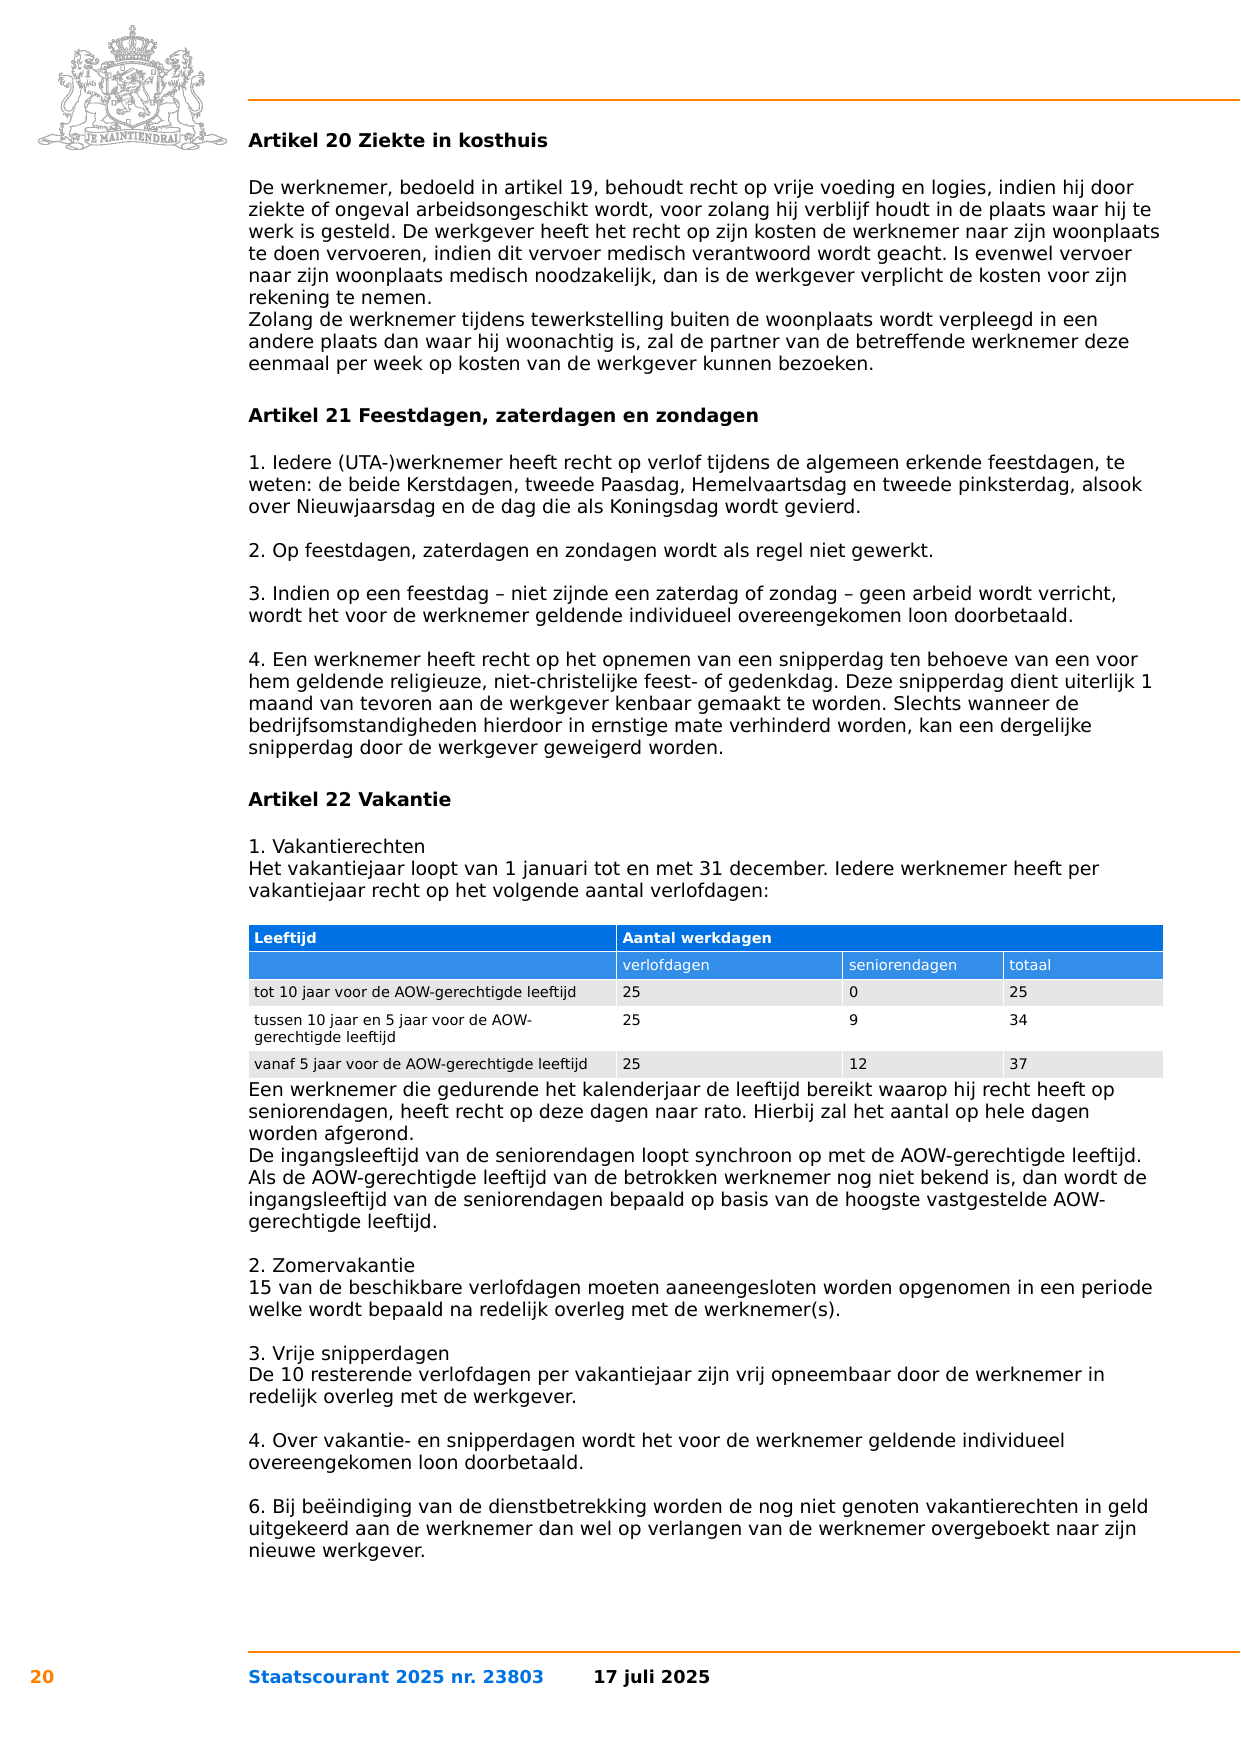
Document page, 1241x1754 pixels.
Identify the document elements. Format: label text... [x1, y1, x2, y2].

text 6. Bij beëindiging van de dienstbetrekking worden de nog niet genoten vakantierechten in geld uitgekeerd aan de werknemer dan wel op verlangen van de werknemer overgeboekt naar zijn nieuwe werkgever. [248, 1496, 1163, 1562]
table_cell [249, 952, 616, 979]
table_cell seniorendagen [843, 952, 1003, 979]
table_cell tussen 10 jaar en 5 jaar voor de AOW-gerechtigde leeftijd [249, 1007, 616, 1050]
table_cell 25 [617, 980, 842, 1006]
text 3. Vrije snipperdagen [248, 1342, 1163, 1364]
text 3. Indien op een feestdag – niet zijnde een zaterdag of zondag – geen arbeid wordt verricht, wordt het voor de werknemer geldende individueel overeengekomen loon doorbetaald. [248, 583, 1163, 627]
text De 10 resterende verlofdagen per vakantiejaar zijn vrij opneembaar door de werknemer in redelijk overleg met de werkgever. [248, 1364, 1163, 1408]
table_cell totaal [1004, 952, 1163, 979]
table_header Leeftijd [249, 925, 616, 951]
table_cell vanaf 5 jaar voor de AOW-gerechtigde leeftijd [249, 1051, 616, 1078]
text Een werknemer die gedurende het kalenderjaar de leeftijd bereikt waarop hij recht heeft op seniorendagen, heeft recht op deze dagen naar rato. Hierbij zal het aantal op hele dagen worden afgerond. [248, 1079, 1163, 1145]
subtitle Artikel 22 Vakantie [248, 789, 1163, 811]
text 15 van de beschikbare verlofdagen moeten aaneengesloten worden opgenomen in een periode welke wordt bepaald na redelijk overleg met de werknemer(s). [248, 1277, 1163, 1321]
text 4. Over vakantie- en snipperdagen wordt het voor de werknemer geldende individueel overeengekomen loon doorbetaald. [248, 1430, 1163, 1474]
table_cell 25 [617, 1007, 842, 1050]
text 2. Op feestdagen, zaterdagen en zondagen wordt als regel niet gewerkt. [248, 539, 1163, 561]
table_cell 25 [1004, 980, 1163, 1006]
text De werknemer, bedoeld in artikel 19, behoudt recht op vrije voeding en logies, indien hij door ziekte of ongeval arbeidsongeschikt wordt, voor zolang hij verblijf houdt in de plaats waar hij te werk is gesteld. De werkgever heeft het recht op zijn kosten de werknemer naar zijn woonplaats te doen vervoeren, indien dit vervoer medisch verantwoord wordt geacht. Is evenwel vervoer naar zijn woonplaats medisch noodzakelijk, dan is de werkgever verplicht de kosten voor zijn rekening te nemen. [248, 177, 1163, 309]
text Het vakantiejaar loopt van 1 januari tot en met 31 december. Iedere werknemer heeft per vakantiejaar recht op het volgende aantal verlofdagen: [248, 858, 1163, 902]
text 1. Iedere (UTA-)werknemer heeft recht op verlof tijdens de algemeen erkende feestdagen, te weten: de beide Kerstdagen, tweede Paasdag, Hemelvaartsdag en tweede pinksterdag, alsook over Nieuwjaarsdag en de dag die als Koningsdag wordt gevierd. [248, 452, 1163, 518]
table_cell 9 [843, 1007, 1003, 1050]
text De ingangsleeftijd van de seniorendagen loopt synchroon op met de AOW-gerechtigde leeftijd. Als de AOW-gerechtigde leeftijd van de betrokken werknemer nog niet bekend is, dan wordt de ingangsleeftijd van de seniorendagen bepaald op basis van de hoogste vastgestelde AOW-gerechtigde leeftijd. [248, 1145, 1163, 1233]
table_cell 12 [843, 1051, 1003, 1078]
subtitle Artikel 21 Feestdagen, zaterdagen en zondagen [248, 405, 1163, 427]
table_cell 0 [843, 980, 1003, 1006]
table_cell 25 [617, 1051, 842, 1078]
table_cell 37 [1004, 1051, 1163, 1078]
text 4. Een werknemer heeft recht op het opnemen van een snipperdag ten behoeve van een voor hem geldende religieuze, niet-christelijke feest- of gedenkdag. Deze snipperdag dient uiterlijk 1 maand van tevoren aan de werkgever kenbaar gemaakt te worden. Slechts wanneer de bedrijfsomstandigheden hierdoor in ernstige mate verhinderd worden, kan een dergelijke snipperdag door de werkgever geweigerd worden. [248, 649, 1163, 759]
subtitle Artikel 20 Ziekte in kosthuis [248, 130, 1163, 152]
text 1. Vakantierechten [248, 836, 1163, 858]
table_cell 34 [1004, 1007, 1163, 1050]
table_cell tot 10 jaar voor de AOW-gerechtigde leeftijd [249, 980, 616, 1006]
table_header Aantal werkdagen [617, 925, 1163, 951]
table_cell verlofdagen [617, 952, 842, 979]
picture [38, 25, 227, 150]
text 2. Zomervakantie [248, 1254, 1163, 1277]
text Zolang de werknemer tijdens tewerkstelling buiten de woonplaats wordt verpleegd in een andere plaats dan waar hij woonachtig is, zal de partner van de betreffende werknemer deze eenmaal per week op kosten van de werkgever kunnen bezoeken. [248, 309, 1163, 375]
